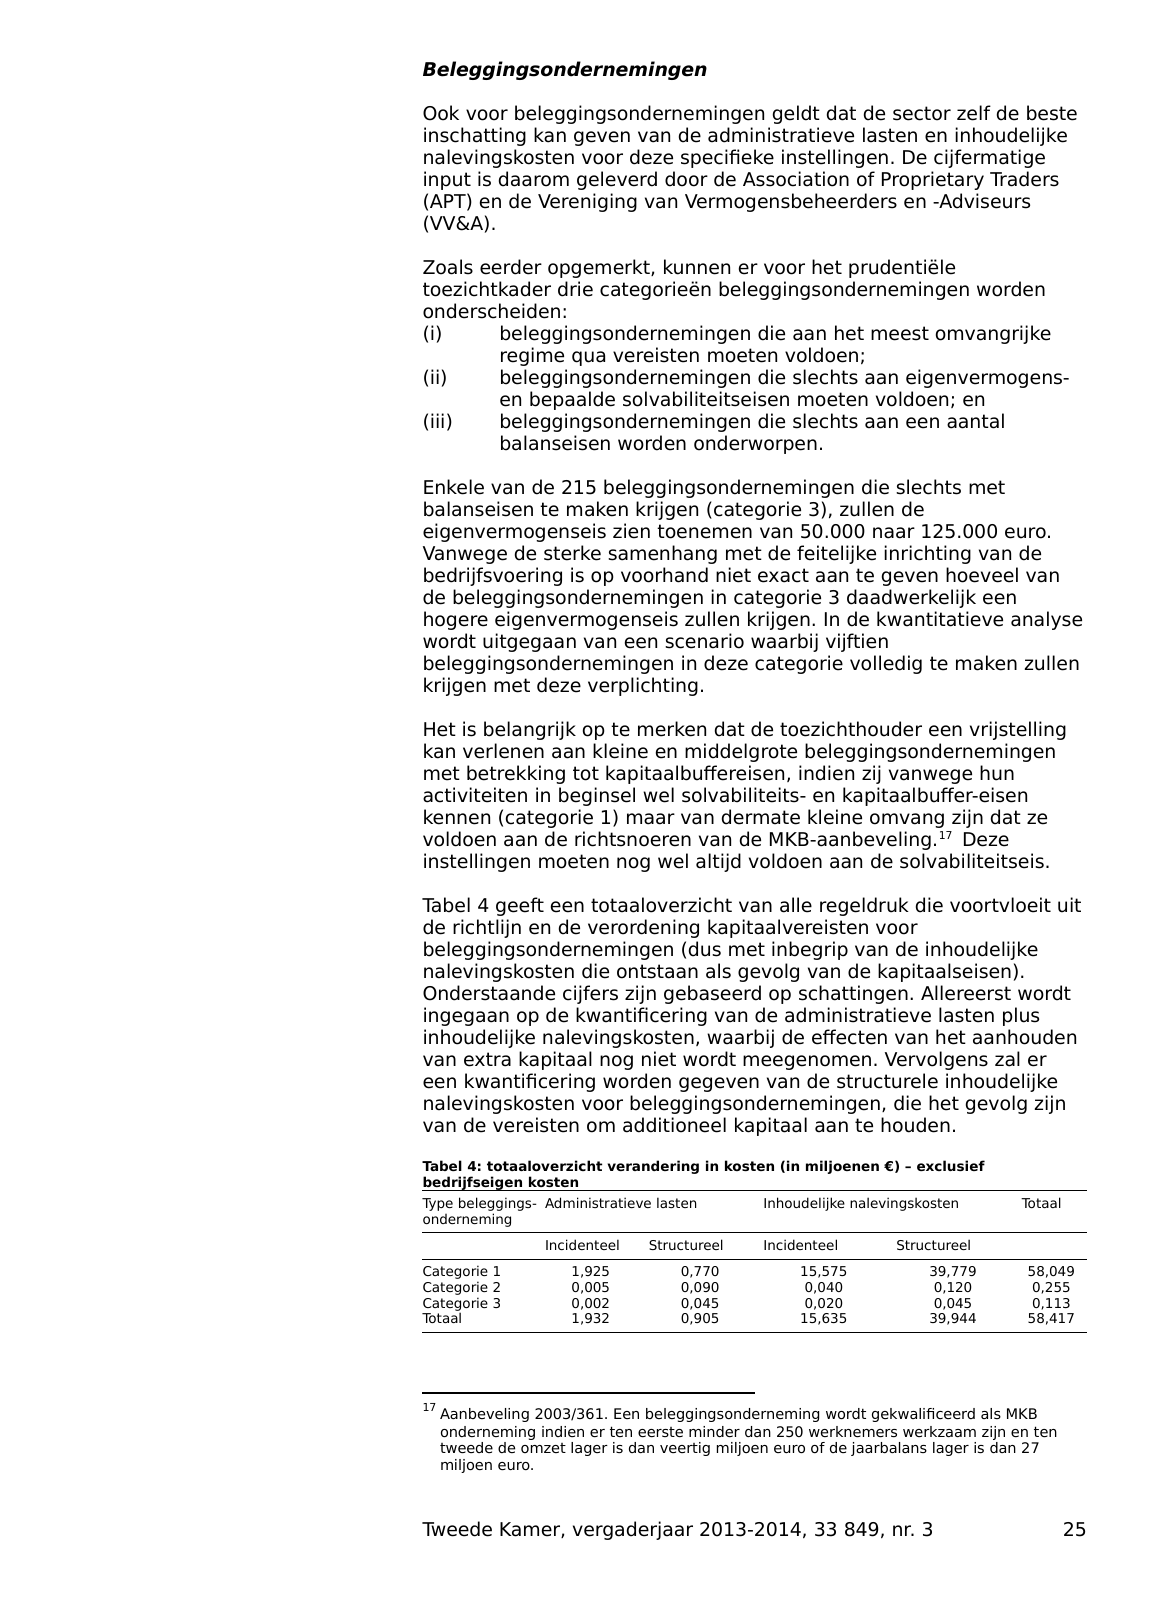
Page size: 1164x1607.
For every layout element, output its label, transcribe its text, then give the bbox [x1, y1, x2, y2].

subtitle Beleggingsondernemingen [422, 59, 1087, 81]
table_cell Categorie 3 [422, 1296, 539, 1311]
table_cell 1,932 [539, 1311, 642, 1332]
table_cell Structureel [890, 1233, 1016, 1258]
text Enkele van de 215 beleggingsondernemingen die slechts met balanseisen te maken krijgen (categorie 3), zullen de eigenvermogenseis zien toenemen van 50.000 naar 125.000 euro. Vanwege de sterke samenhang met de feitelijke inrichting van de bedrijfsvoering is op voorhand niet exact aan te geven hoeveel van de beleggingsondernemingen in categorie 3 daadwerkelijk een hogere eigenvermogenseis zullen krijgen. In de kwantitatieve analyse wordt uitgegaan van een scenario waarbij vijftien beleggingsondernemingen in deze categorie volledig te maken zullen krijgen met deze verplichting. [422, 477, 1087, 697]
table_cell Inhoudelijke nalevingskosten [757, 1191, 1016, 1232]
table_cell 0,045 [643, 1296, 757, 1311]
table_cell Totaal [1016, 1191, 1087, 1232]
table_cell Categorie 2 [422, 1280, 539, 1296]
table_cell 0,090 [643, 1280, 757, 1296]
table_cell 0,255 [1016, 1280, 1087, 1296]
table_cell Administratieve lasten [539, 1191, 757, 1232]
text (ii) beleggingsondernemingen die slechts aan eigenvermogens- en bepaalde solvabiliteitseisen moeten voldoen; en [422, 367, 1087, 411]
table_cell 0,120 [890, 1280, 1016, 1296]
table_cell 15,575 [757, 1260, 890, 1280]
table_cell Type beleggings- onderneming [422, 1191, 539, 1232]
table_cell 0,020 [757, 1296, 890, 1311]
table_cell 0,113 [1016, 1296, 1087, 1311]
table_cell 58,049 [1016, 1260, 1087, 1280]
text Tabel 4 geeft een totaaloverzicht van alle regeldruk die voortvloeit uit de richtlijn en de verordening kapitaalvereisten voor beleggingsondernemingen (dus met inbegrip van de inhoudelijke nalevingskosten die ontstaan als gevolg van de kapitaalseisen). Onderstaande cijfers zijn gebaseerd op schattingen. Allereerst wordt ingegaan op de kwantificering van de administratieve lasten plus inhoudelijke nalevingskosten, waarbij de effecten van het aanhouden van extra kapitaal nog niet wordt meegenomen. Vervolgens zal er een kwantificering worden gegeven van de structurele inhoudelijke nalevingskosten voor beleggingsondernemingen, die het gevolg zijn van de vereisten om additioneel kapitaal aan te houden. [422, 895, 1087, 1137]
text Aanbeveling 2003/361. Een beleggingsonderneming wordt gekwalificeerd als MKB onderneming indien er ten eerste minder dan 250 werknemers werkzaam zijn en ten tweede de omzet lager is dan veertig miljoen euro of de jaarbalans lager is dan 27 miljoen euro. [422, 1402, 1087, 1474]
table_cell Categorie 1 [422, 1260, 539, 1280]
table_cell 0,045 [890, 1296, 1016, 1311]
text (iii) beleggingsondernemingen die slechts aan een aantal balanseisen worden onderworpen. [422, 411, 1087, 455]
table_cell 39,944 [890, 1311, 1016, 1332]
table_cell 1,925 [539, 1260, 642, 1280]
table_cell Incidenteel [539, 1233, 642, 1258]
table_cell 0,770 [643, 1260, 757, 1280]
table_cell 0,002 [539, 1296, 642, 1311]
table_cell Incidenteel [757, 1233, 890, 1258]
text Zoals eerder opgemerkt, kunnen er voor het prudentiële toezichtkader drie categorieën beleggingsondernemingen worden onderscheiden: [422, 257, 1087, 323]
table_cell [422, 1233, 539, 1258]
text Het is belangrijk op te merken dat de toezichthouder een vrijstelling kan verlenen aan kleine en middelgrote beleggingsondernemingen met betrekking tot kapitaalbuffereisen, indien zij vanwege hun activiteiten in beginsel wel solvabiliteits- en kapitaalbuffer-eisen kennen (categorie 1) maar van dermate kleine omvang zijn dat ze voldoen aan de richtsnoeren van de MKB-aanbeveling. Deze instellingen moeten nog wel altijd voldoen aan de solvabiliteitseis. [422, 719, 1087, 873]
table_cell 15,635 [757, 1311, 890, 1332]
text (i) beleggingsondernemingen die aan het meest omvangrijke regime qua vereisten moeten voldoen; [422, 323, 1087, 367]
table_cell Structureel [643, 1233, 757, 1258]
table_cell 39,779 [890, 1260, 1016, 1280]
text Ook voor beleggingsondernemingen geldt dat de sector zelf de beste inschatting kan geven van de administratieve lasten en inhoudelijke nalevingskosten voor deze specifieke instellingen. De cijfermatige input is daarom geleverd door de Association of Proprietary Traders (APT) en de Vereniging van Vermogensbeheerders en -Adviseurs (VV&A). [422, 103, 1087, 235]
table_cell [1016, 1233, 1087, 1258]
table_header Tabel 4: totaaloverzicht verandering in kosten (in miljoenen €) – exclusief bedrijfseigen kosten [422, 1159, 1087, 1190]
table_cell Totaal [422, 1311, 539, 1332]
table_cell 0,905 [643, 1311, 757, 1332]
table_cell 0,040 [757, 1280, 890, 1296]
table_cell 0,005 [539, 1280, 642, 1296]
table_cell 58,417 [1016, 1311, 1087, 1332]
